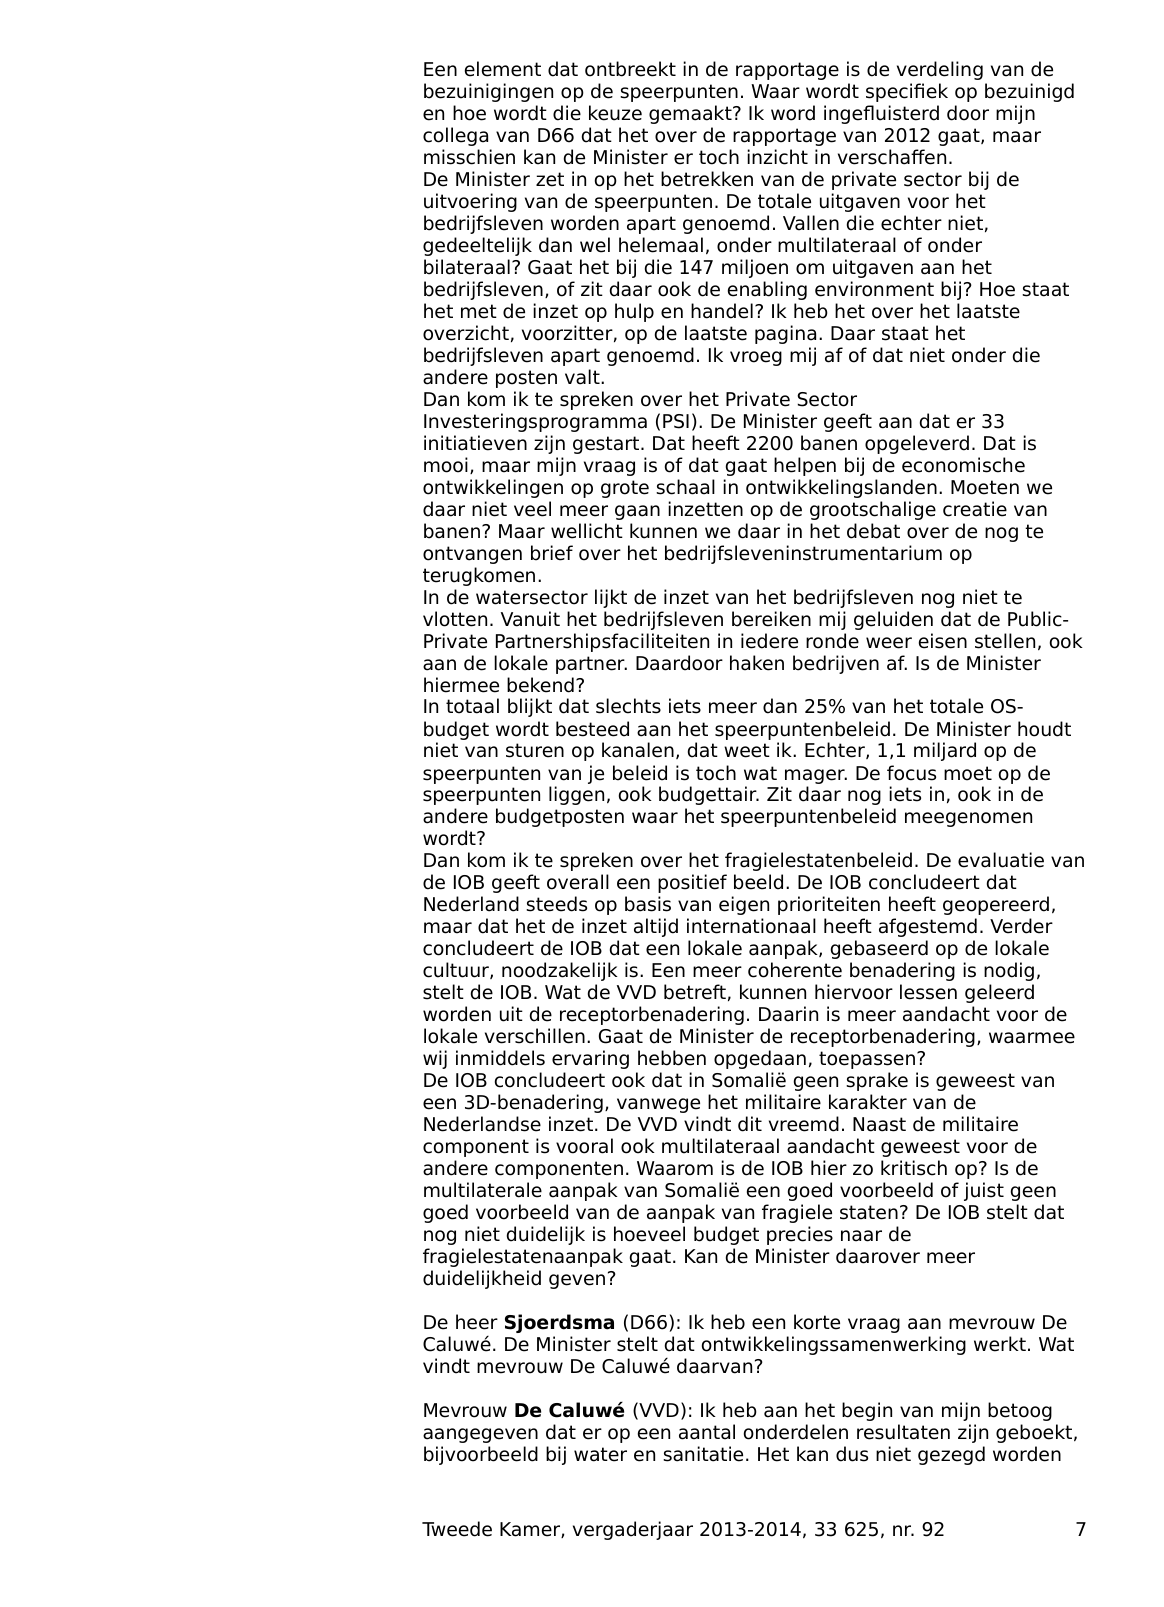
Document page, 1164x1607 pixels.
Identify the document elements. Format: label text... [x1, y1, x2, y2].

text Dan kom ik te spreken over het Private Sector Investeringsprogramma (PSI). De Minister geeft aan dat er 33 initiatieven zijn gestart. Dat heeft 2200 banen opgeleverd. Dat is mooi, maar mijn vraag is of dat gaat helpen bij de economische ontwikkelingen op grote schaal in ontwikkelingslanden. Moeten we daar niet veel meer gaan inzetten op de grootschalige creatie van banen? Maar wellicht kunnen we daar in het debat over de nog te ontvangen brief over het bedrijfsleveninstrumentarium op terugkomen. [422, 389, 1087, 587]
text Dan kom ik te spreken over het fragielestatenbeleid. De evaluatie van de IOB geeft overall een positief beeld. De IOB concludeert dat Nederland steeds op basis van eigen prioriteiten heeft geopereerd, maar dat het de inzet altijd internationaal heeft afgestemd. Verder concludeert de IOB dat een lokale aanpak, gebaseerd op de lokale cultuur, noodzakelijk is. Een meer coherente benadering is nodig, stelt de IOB. Wat de VVD betreft, kunnen hiervoor lessen geleerd worden uit de receptorbenadering. Daarin is meer aandacht voor de lokale verschillen. Gaat de Minister de receptorbenadering, waarmee wij inmiddels ervaring hebben opgedaan, toepassen? [422, 850, 1087, 1070]
text In de watersector lijkt de inzet van het bedrijfsleven nog niet te vlotten. Vanuit het bedrijfsleven bereiken mij geluiden dat de Public-Private Partnershipsfaciliteiten in iedere ronde weer eisen stellen, ook aan de lokale partner. Daardoor haken bedrijven af. Is de Minister hiermee bekend? [422, 587, 1087, 696]
text De Minister zet in op het betrekken van de private sector bij de uitvoering van de speerpunten. De totale uitgaven voor het bedrijfsleven worden apart genoemd. Vallen die echter niet, gedeeltelijk dan wel helemaal, onder multilateraal of onder bilateraal? Gaat het bij die 147 miljoen om uitgaven aan het bedrijfsleven, of zit daar ook de enabling environment bij? Hoe staat het met de inzet op hulp en handel? Ik heb het over het laatste overzicht, voorzitter, op de laatste pagina. Daar staat het bedrijfsleven apart genoemd. Ik vroeg mij af of dat niet onder die andere posten valt. [422, 169, 1087, 389]
text In totaal blijkt dat slechts iets meer dan 25% van het totale OS-budget wordt besteed aan het speerpuntenbeleid. De Minister houdt niet van sturen op kanalen, dat weet ik. Echter, 1,1 miljard op de speerpunten van je beleid is toch wat mager. De focus moet op de speerpunten liggen, ook budgettair. Zit daar nog iets in, ook in de andere budgetposten waar het speerpuntenbeleid meegenomen wordt? [422, 696, 1087, 850]
text Mevrouw De Caluwé (VVD): Ik heb aan het begin van mijn betoog aangegeven dat er op een aantal onderdelen resultaten zijn geboekt, bijvoorbeeld bij water en sanitatie. Het kan dus niet gezegd worden [422, 1400, 1087, 1466]
text De IOB concludeert ook dat in Somalië geen sprake is geweest van een 3D-benadering, vanwege het militaire karakter van de Nederlandse inzet. De VVD vindt dit vreemd. Naast de militaire component is vooral ook multilateraal aandacht geweest voor de andere componenten. Waarom is de IOB hier zo kritisch op? Is de multilaterale aanpak van Somalië een goed voorbeeld of juist geen goed voorbeeld van de aanpak van fragiele staten? De IOB stelt dat nog niet duidelijk is hoeveel budget precies naar de fragielestatenaanpak gaat. Kan de Minister daarover meer duidelijkheid geven? [422, 1070, 1087, 1290]
text Een element dat ontbreekt in de rapportage is de verdeling van de bezuinigingen op de speerpunten. Waar wordt specifiek op bezuinigd en hoe wordt die keuze gemaakt? Ik word ingefluisterd door mijn collega van D66 dat het over de rapportage van 2012 gaat, maar misschien kan de Minister er toch inzicht in verschaffen. [422, 59, 1087, 169]
text De heer Sjoerdsma (D66): Ik heb een korte vraag aan mevrouw De Caluwé. De Minister stelt dat ontwikkelingssamenwerking werkt. Wat vindt mevrouw De Caluwé daarvan? [422, 1312, 1087, 1378]
